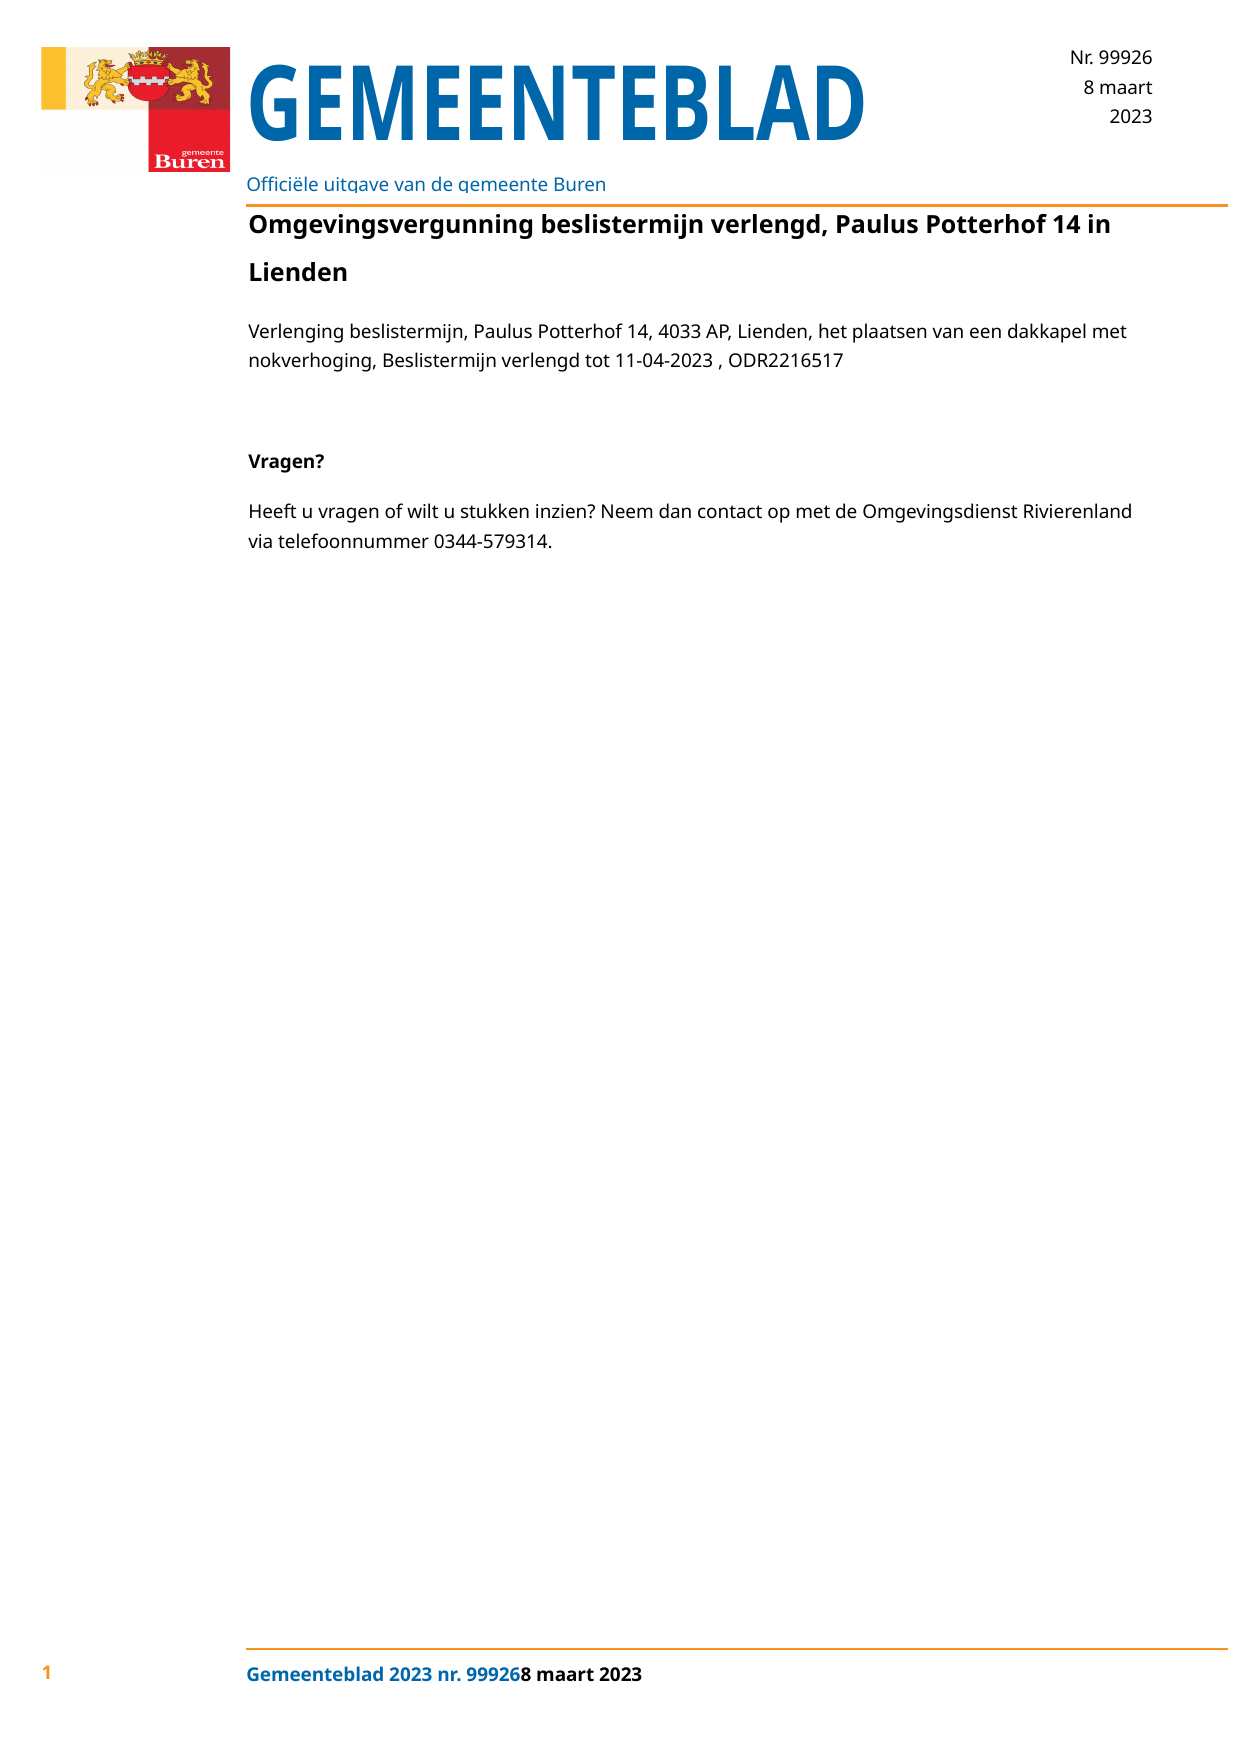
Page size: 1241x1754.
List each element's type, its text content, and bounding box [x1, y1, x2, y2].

text Vragen? [248, 448, 1152, 474]
picture [41, 47, 231, 172]
text Verlenging beslistermijn, Paulus Potterhof 14, 4033 AP, Lienden, het plaatsen van een dakkapel met nokverhoging, Beslistermijn verlengd tot 11-04-2023 , ODR2216517 [248, 318, 1152, 373]
text Heeft u vragen of wilt u stukken inzien? Neem dan contact op met de Omgevingsdienst Rivierenland via telefoonnummer 0344-579314. [248, 499, 1152, 554]
text Omgevingsvergunning beslistermijn verlengd, Paulus Potterhof 14 in Lienden [248, 207, 1152, 288]
